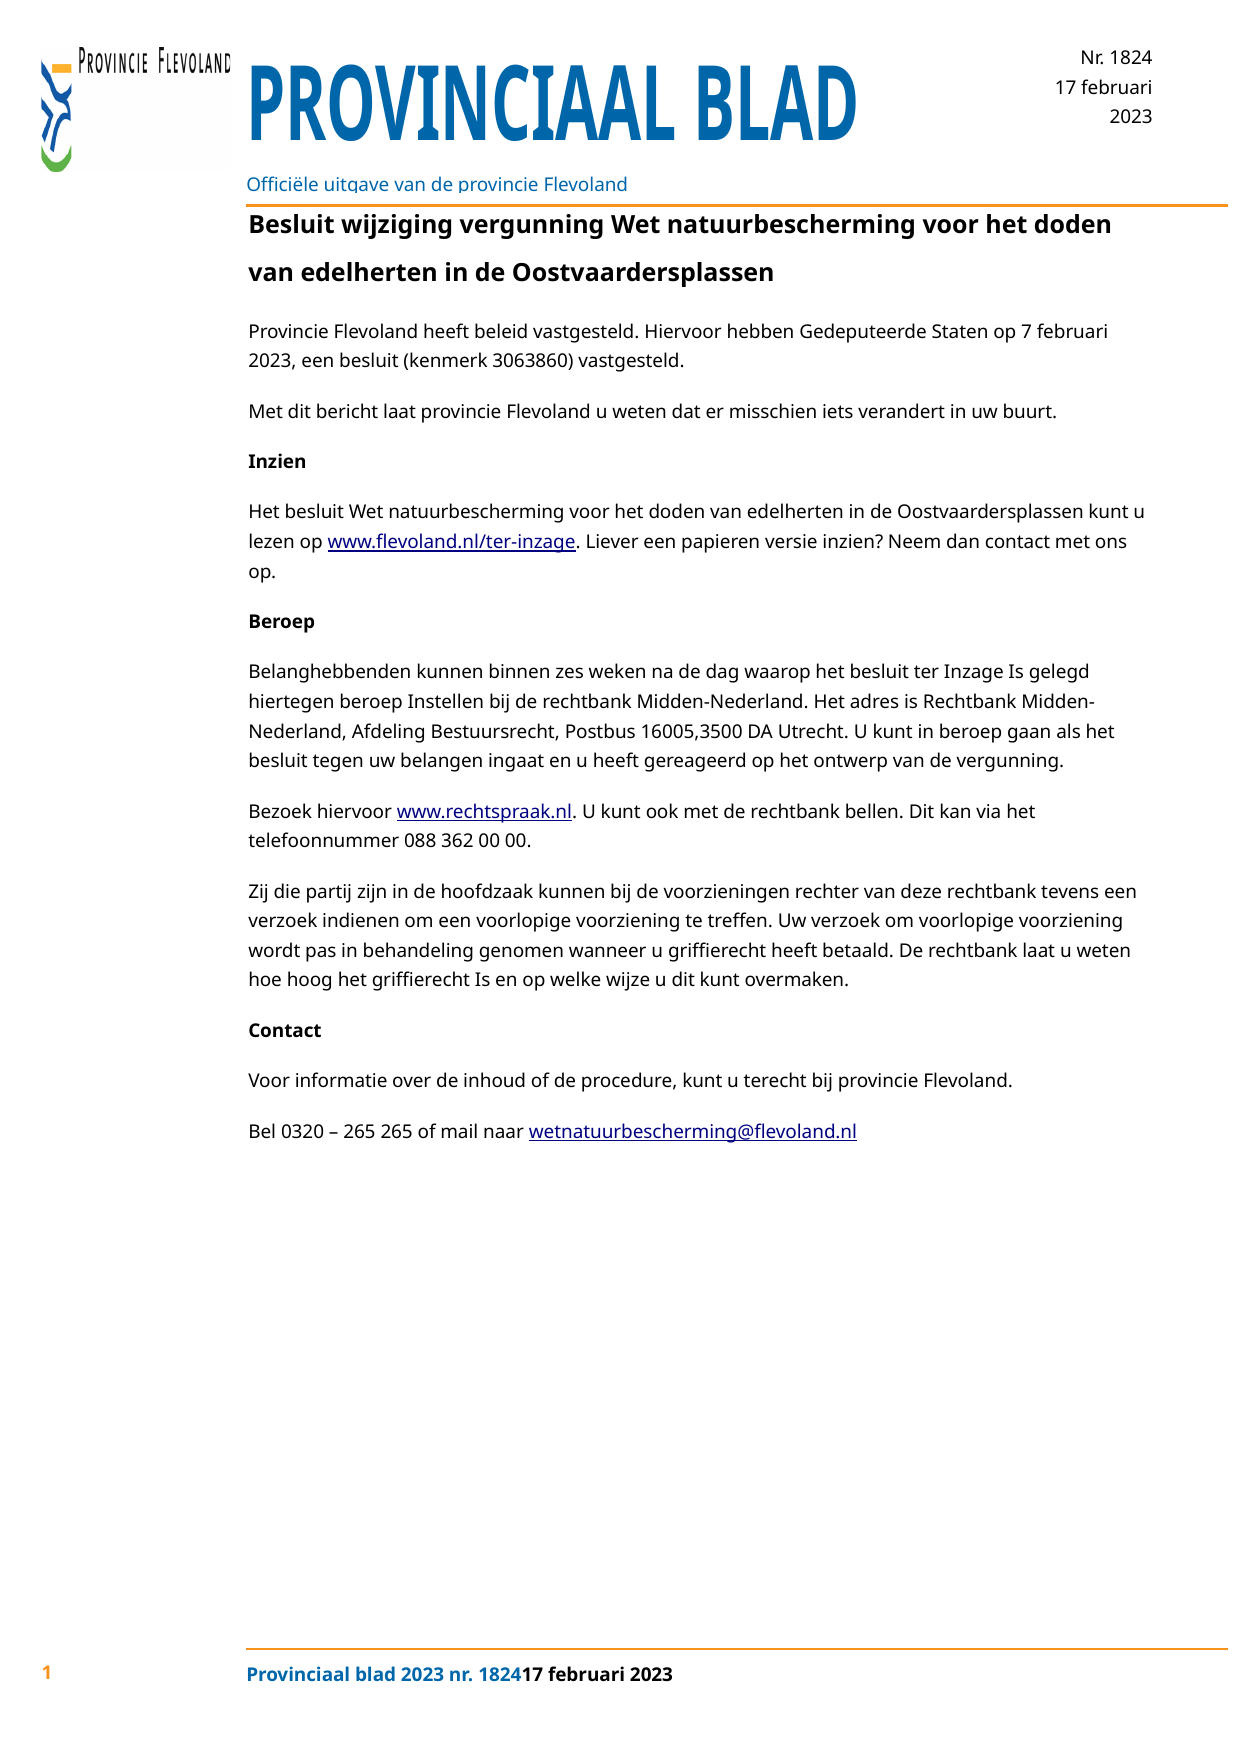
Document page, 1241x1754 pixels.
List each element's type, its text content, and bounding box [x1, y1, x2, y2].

text Met dit bericht laat provincie Flevoland u weten dat er misschien iets verandert in uw buurt. [248, 398, 1152, 424]
picture [41, 47, 231, 172]
text Bezoek hiervoor www.rechtspraak.nl. U kunt ook met de rechtbank bellen. Dit kan via het telefoonnummer 088 362 00 00. [248, 798, 1152, 853]
text Het besluit Wet natuurbescherming voor het doden van edelherten in de Oostvaardersplassen kunt u lezen op www.flevoland.nl/ter-inzage. Liever een papieren versie inzien? Neem dan contact met ons op. [248, 499, 1152, 584]
text Besluit wijziging vergunning Wet natuurbescherming voor het doden van edelherten in de Oostvaardersplassen [248, 207, 1152, 288]
text Zij die partij zijn in de hoofdzaak kunnen bij de voorzieningen rechter van deze rechtbank tevens een verzoek indienen om een voorlopige voorziening te treffen. Uw verzoek om voorlopige voorziening wordt pas in behandeling genomen wanneer u griffierecht heeft betaald. De rechtbank laat u weten hoe hoog het griffierecht Is en op welke wijze u dit kunt overmaken. [248, 878, 1152, 992]
text Voor informatie over de inhoud of de procedure, kunt u terecht bij provincie Flevoland. [248, 1067, 1152, 1093]
text Inzien [248, 448, 1152, 474]
text Bel 0320 – 265 265 of mail naar wetnatuurbescherming@flevoland.nl [248, 1118, 1152, 1144]
text Belanghebbenden kunnen binnen zes weken na de dag waarop het besluit ter Inzage Is gelegd hiertegen beroep Instellen bij de rechtbank Midden-Nederland. Het adres is Rechtbank Midden-Nederland, Afdeling Bestuursrecht, Postbus 16005,3500 DA Utrecht. U kunt in beroep gaan als het besluit tegen uw belangen ingaat en u heeft gereageerd op het ontwerp van de vergunning. [248, 659, 1152, 773]
text Contact [248, 1017, 1152, 1043]
text Beroep [248, 608, 1152, 634]
text Provincie Flevoland heeft beleid vastgesteld. Hiervoor hebben Gedeputeerde Staten op 7 februari 2023, een besluit (kenmerk 3063860) vastgesteld. [248, 318, 1152, 373]
